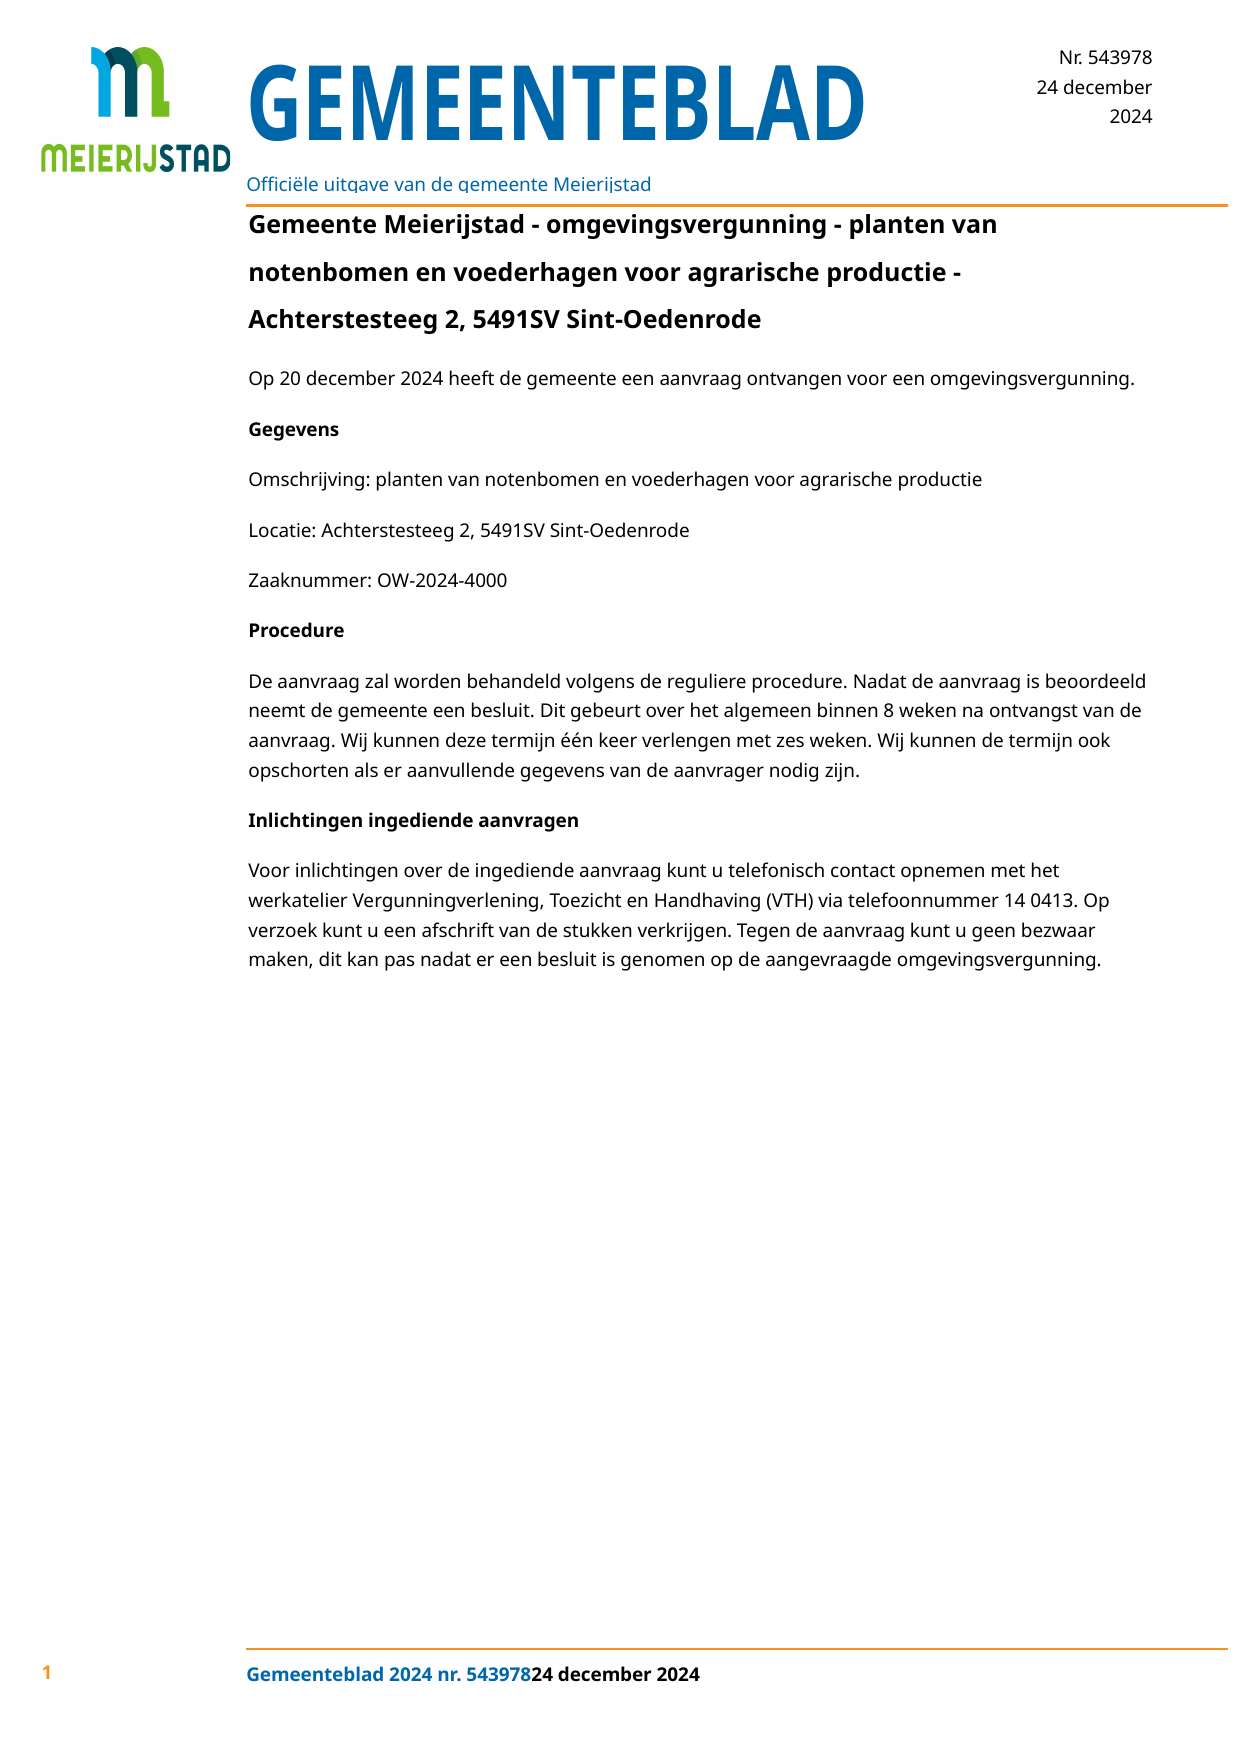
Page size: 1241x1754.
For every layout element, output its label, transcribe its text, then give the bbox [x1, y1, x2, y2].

text Procedure [248, 618, 1152, 643]
text Gegevens [248, 416, 1152, 442]
text Inlichtingen ingediende aanvragen [248, 807, 1152, 833]
picture [41, 47, 231, 172]
text Gemeente Meierijstad - omgevingsvergunning - planten van notenbomen en voederhagen voor agrarische productie - Achterstesteeg 2, 5491SV Sint-Oedenrode [248, 207, 1152, 336]
text De aanvraag zal worden behandeld volgens de reguliere procedure. Nadat de aanvraag is beoordeeld neemt de gemeente een besluit. Dit gebeurt over het algemeen binnen 8 weken na ontvangst van de aanvraag. Wij kunnen deze termijn één keer verlengen met zes weken. Wij kunnen de termijn ook opschorten als er aanvullende gegevens van de aanvrager nodig zijn. [248, 668, 1152, 782]
text Omschrijving: planten van notenbomen en voederhagen voor agrarische productie [248, 466, 1152, 492]
text Voor inlichtingen over de ingediende aanvraag kunt u telefonisch contact opnemen met het werkatelier Vergunningverlening, Toezicht en Handhaving (VTH) via telefoonnummer 14 0413. Op verzoek kunt u een afschrift van de stukken verkrijgen. Tegen de aanvraag kunt u geen bezwaar maken, dit kan pas nadat er een besluit is genomen op de aangevraagde omgevingsvergunning. [248, 858, 1152, 972]
text Op 20 december 2024 heeft de gemeente een aanvraag ontvangen voor een omgevingsvergunning. [248, 366, 1152, 391]
text Locatie: Achterstesteeg 2, 5491SV Sint-Oedenrode [248, 517, 1152, 542]
text Zaaknummer: OW-2024-4000 [248, 567, 1152, 593]
